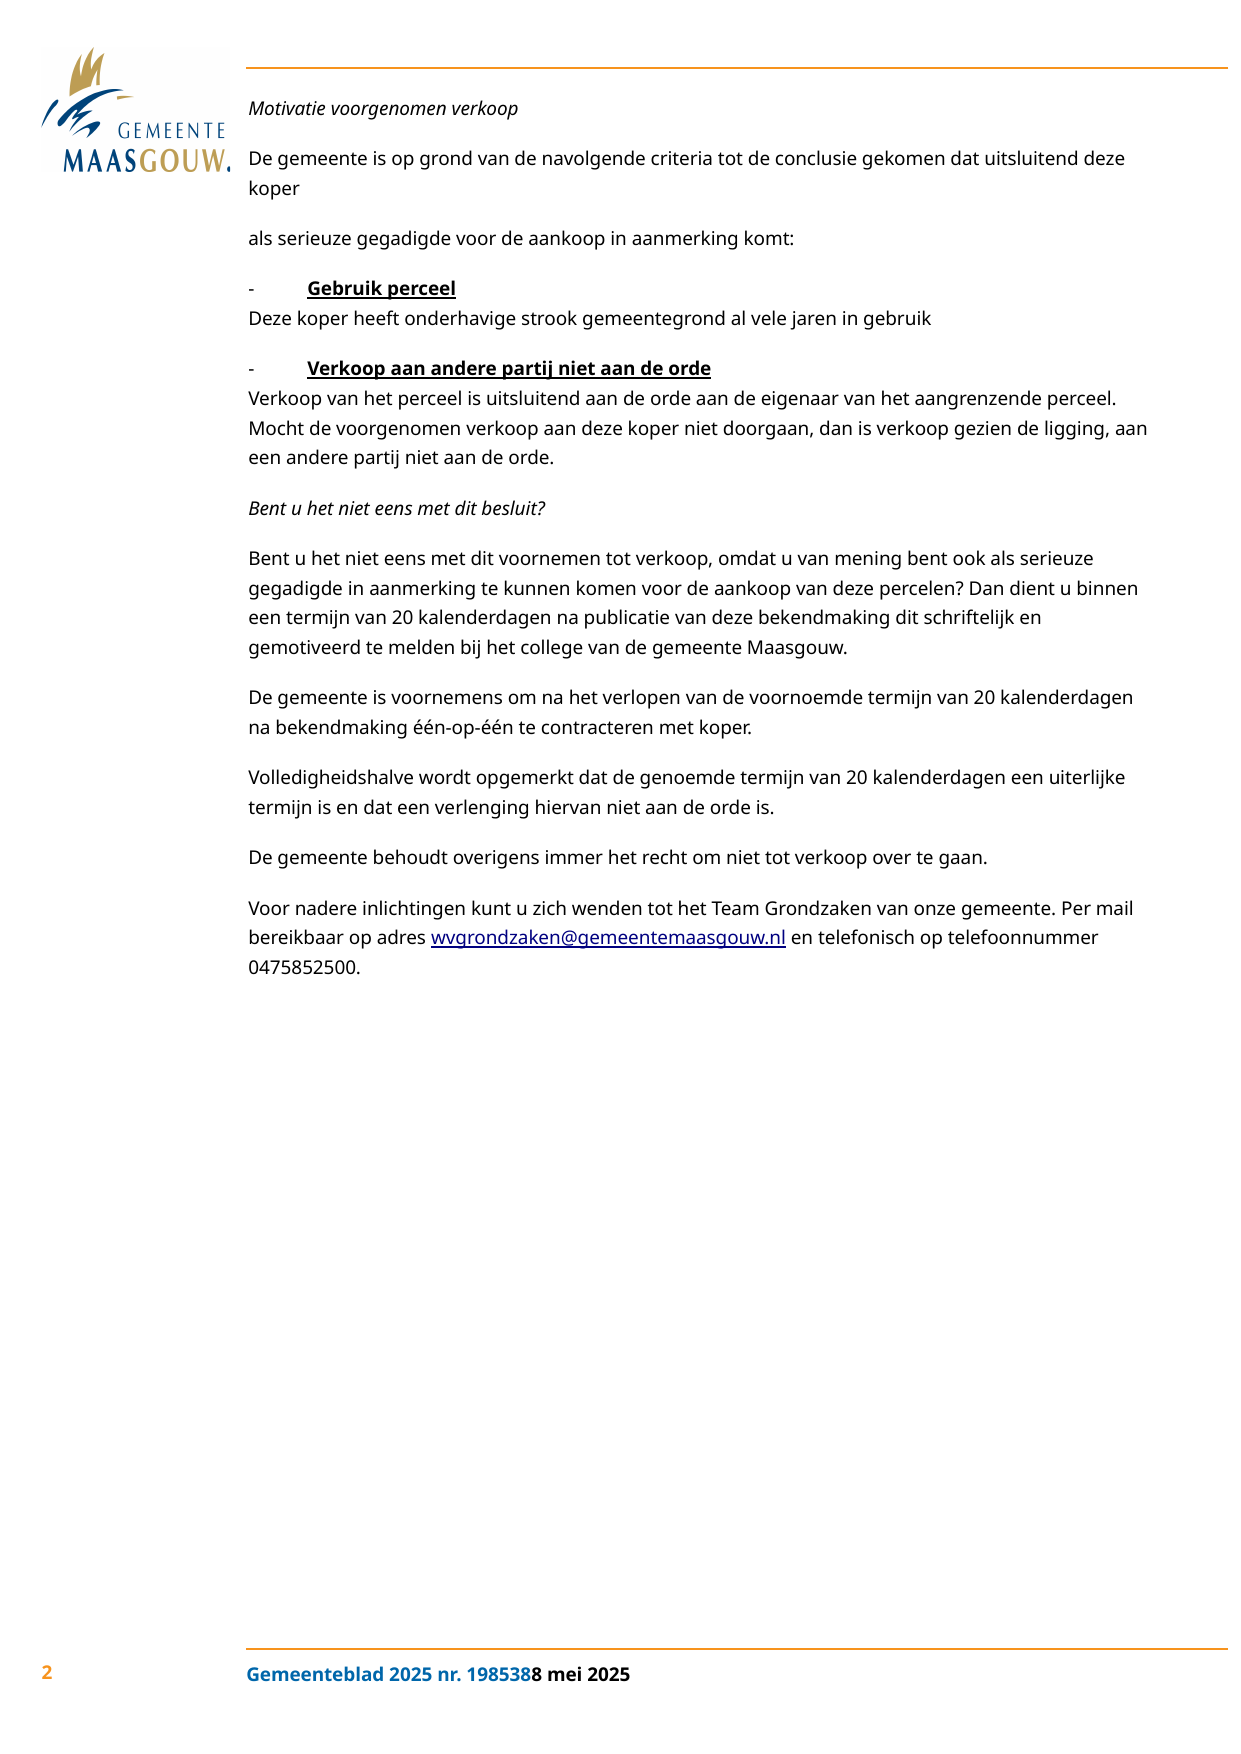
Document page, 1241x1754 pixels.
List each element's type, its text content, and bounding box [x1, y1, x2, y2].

text De gemeente is voornemens om na het verlopen van de voornoemde termijn van 20 kalenderdagen na bekendmaking één-op-één te contracteren met koper. [248, 684, 1152, 740]
text als serieuze gegadigde voor de aankoop in aanmerking komt: [248, 225, 1152, 251]
text Deze koper heeft onderhavige strook gemeentegrond al vele jaren in gebruik [248, 305, 1152, 331]
text Verkoop van het perceel is uitsluitend aan de orde aan de eigenaar van het aangrenzende perceel. Mocht de voorgenomen verkoop aan deze koper niet doorgaan, dan is verkoop gezien de ligging, aan een andere partij niet aan de orde. [248, 385, 1152, 470]
text De gemeente behoudt overigens immer het recht om niet tot verkoop over te gaan. [248, 844, 1152, 870]
text Motivatie voorgenomen verkoop [248, 95, 1152, 121]
picture [41, 47, 231, 172]
text Bent u het niet eens met dit voornemen tot verkoop, omdat u van mening bent ook als serieuze gegadigde in aanmerking te kunnen komen voor de aankoop van deze percelen? Dan dient u binnen een termijn van 20 kalenderdagen na publicatie van deze bekendmaking dit schriftelijk en gemotiveerd te melden bij het college van de gemeente Maasgouw. [248, 545, 1152, 660]
text Volledigheidshalve wordt opgemerkt dat de genoemde termijn van 20 kalenderdagen een uiterlijke termijn is en dat een verlenging hiervan niet aan de orde is. [248, 764, 1152, 820]
text Voor nadere inlichtingen kunt u zich wenden tot het Team Grondzaken van onze gemeente. Per mail bereikbaar op adres wvgrondzaken@gemeentemaasgouw.nl en telefonisch op telefoonnummer 0475852500. [248, 895, 1152, 980]
text De gemeente is op grond van de navolgende criteria tot de conclusie gekomen dat uitsluitend deze koper [248, 145, 1152, 201]
text Bent u het niet eens met dit besluit? [248, 495, 1152, 521]
list Verkoop aan andere partij niet aan de orde [248, 356, 1152, 381]
list Gebruik perceel [248, 276, 1152, 301]
